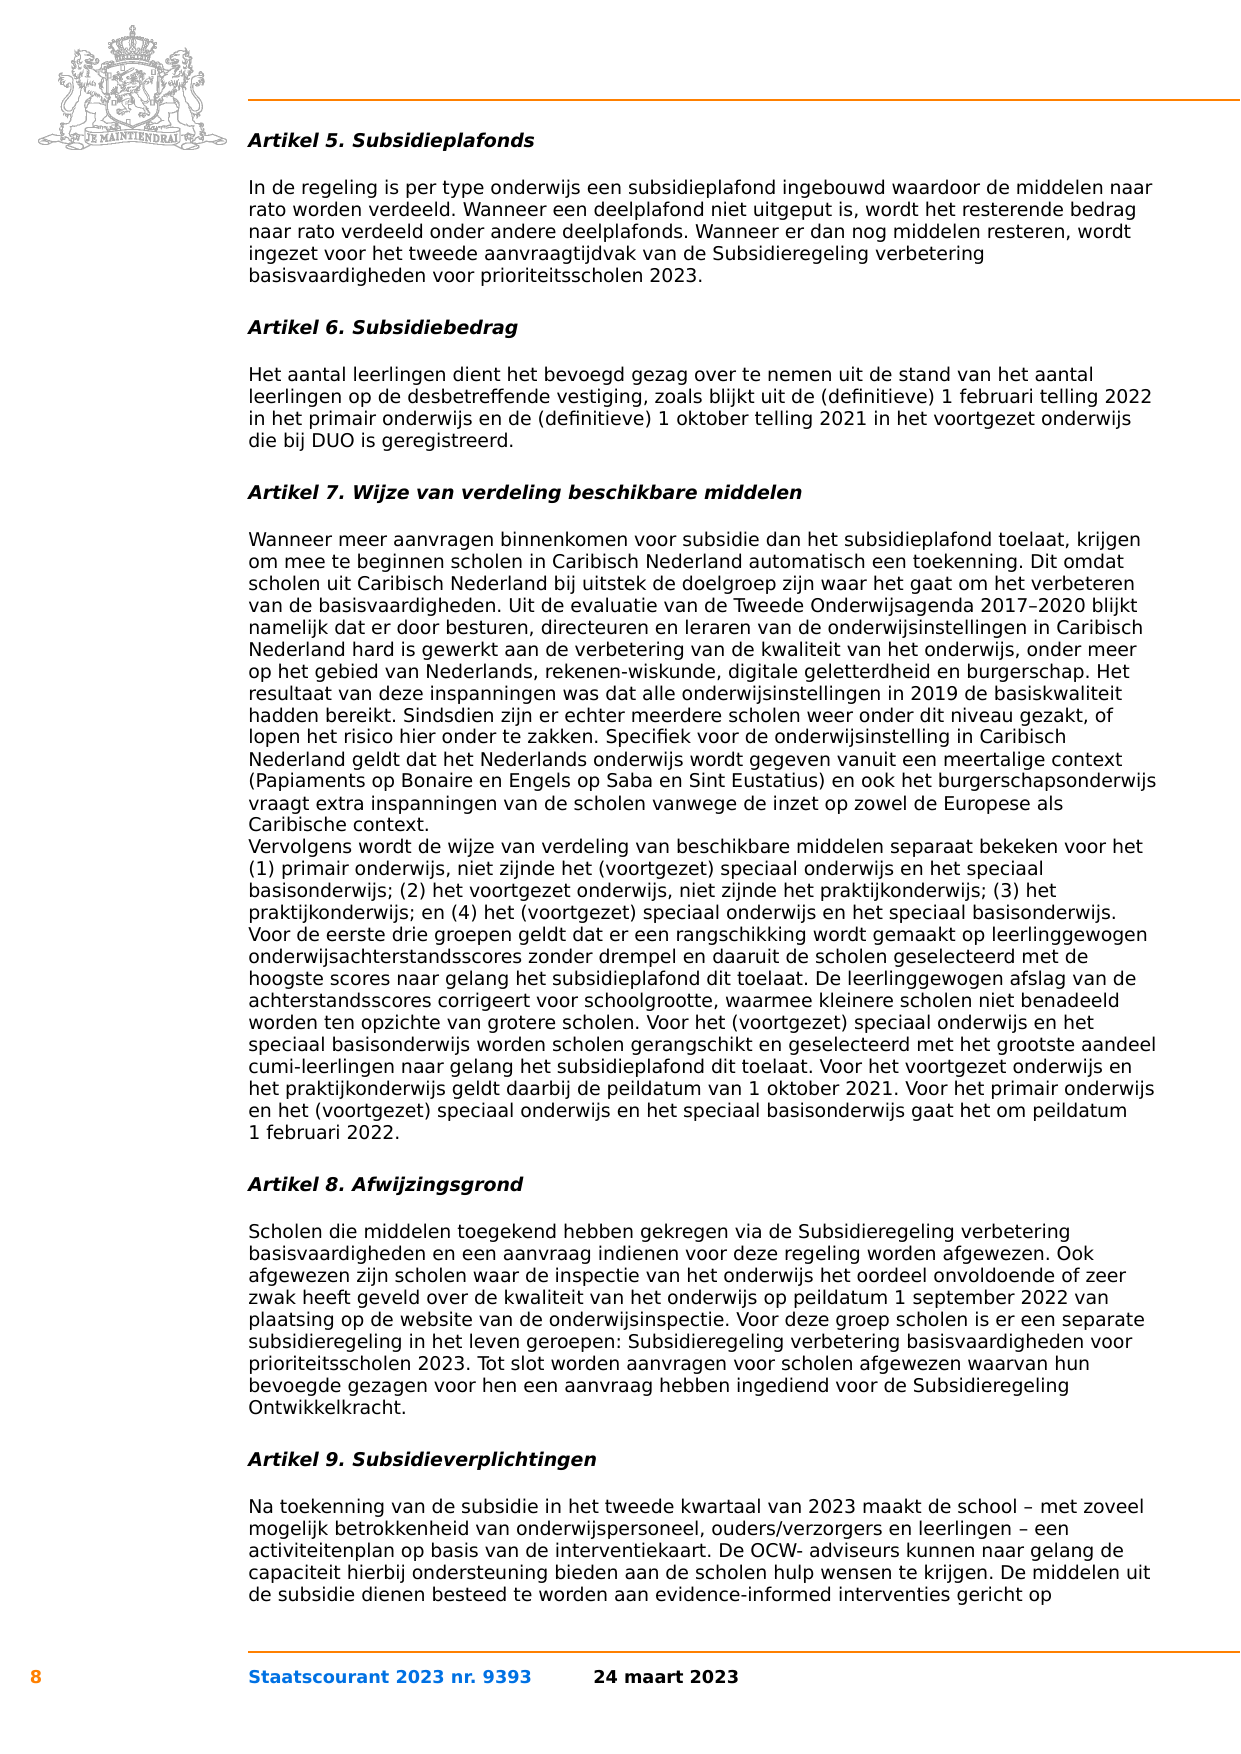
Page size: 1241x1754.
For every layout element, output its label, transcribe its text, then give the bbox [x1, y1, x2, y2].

text Vervolgens wordt de wijze van verdeling van beschikbare middelen separaat bekeken voor het (1) primair onderwijs, niet zijnde het (voortgezet) speciaal onderwijs en het speciaal basisonderwijs; (2) het voortgezet onderwijs, niet zijnde het praktijkonderwijs; (3) het praktijkonderwijs; en (4) het (voortgezet) speciaal onderwijs en het speciaal basisonderwijs. Voor de eerste drie groepen geldt dat er een rangschikking wordt gemaakt op leerlinggewogen onderwijsachterstandsscores zonder drempel en daaruit de scholen geselecteerd met de hoogste scores naar gelang het subsidieplafond dit toelaat. De leerlinggewogen afslag van de achterstandsscores corrigeert voor schoolgrootte, waarmee kleinere scholen niet benadeeld worden ten opzichte van grotere scholen. Voor het (voortgezet) speciaal onderwijs en het speciaal basisonderwijs worden scholen gerangschikt en geselecteerd met het grootste aandeel cumi-leerlingen naar gelang het subsidieplafond dit toelaat. Voor het voortgezet onderwijs en het praktijkonderwijs geldt daarbij de peildatum van 1 oktober 2021. Voor het primair onderwijs en het (voortgezet) speciaal onderwijs en het speciaal basisonderwijs gaat het om peildatum 1 februari 2022. [248, 836, 1163, 1144]
text Het aantal leerlingen dient het bevoegd gezag over te nemen uit de stand van het aantal leerlingen op de desbetreffende vestiging, zoals blijkt uit de (definitieve) 1 februari telling 2022 in het primair onderwijs en de (definitieve) 1 oktober telling 2021 in het voortgezet onderwijs die bij DUO is geregistreerd. [248, 364, 1163, 452]
subtitle Artikel 8. Afwijzingsgrond [248, 1174, 1163, 1196]
subtitle Artikel 6. Subsidiebedrag [248, 317, 1163, 339]
text Na toekenning van de subsidie in het tweede kwartaal van 2023 maakt de school – met zoveel mogelijk betrokkenheid van onderwijspersoneel, ouders/verzorgers en leerlingen – een activiteitenplan op basis van de interventiekaart. De OCW- adviseurs kunnen naar gelang de capaciteit hierbij ondersteuning bieden aan de scholen hulp wensen te krijgen. De middelen uit de subsidie dienen besteed te worden aan evidence-informed interventies gericht op [248, 1496, 1163, 1606]
picture [38, 25, 227, 150]
subtitle Artikel 5. Subsidieplafonds [248, 130, 1163, 152]
text Scholen die middelen toegekend hebben gekregen via de Subsidieregeling verbetering basisvaardigheden en een aanvraag indienen voor deze regeling worden afgewezen. Ook afgewezen zijn scholen waar de inspectie van het onderwijs het oordeel onvoldoende of zeer zwak heeft geveld over de kwaliteit van het onderwijs op peildatum 1 september 2022 van plaatsing op de website van de onderwijsinspectie. Voor deze groep scholen is er een separate subsidieregeling in het leven geroepen: Subsidieregeling verbetering basisvaardigheden voor prioriteitsscholen 2023. Tot slot worden aanvragen voor scholen afgewezen waarvan hun bevoegde gezagen voor hen een aanvraag hebben ingediend voor de Subsidieregeling Ontwikkelkracht. [248, 1221, 1163, 1419]
text In de regeling is per type onderwijs een subsidieplafond ingebouwd waardoor de middelen naar rato worden verdeeld. Wanneer een deelplafond niet uitgeput is, wordt het resterende bedrag naar rato verdeeld onder andere deelplafonds. Wanneer er dan nog middelen resteren, wordt ingezet voor het tweede aanvraagtijdvak van de Subsidieregeling verbetering basisvaardigheden voor prioriteitsscholen 2023. [248, 177, 1163, 287]
subtitle Artikel 9. Subsidieverplichtingen [248, 1449, 1163, 1471]
subtitle Artikel 7. Wijze van verdeling beschikbare middelen [248, 482, 1163, 504]
text Wanneer meer aanvragen binnenkomen voor subsidie dan het subsidieplafond toelaat, krijgen om mee te beginnen scholen in Caribisch Nederland automatisch een toekenning. Dit omdat scholen uit Caribisch Nederland bij uitstek de doelgroep zijn waar het gaat om het verbeteren van de basisvaardigheden. Uit de evaluatie van de Tweede Onderwijsagenda 2017–2020 blijkt namelijk dat er door besturen, directeuren en leraren van de onderwijsinstellingen in Caribisch Nederland hard is gewerkt aan de verbetering van de kwaliteit van het onderwijs, onder meer op het gebied van Nederlands, rekenen-wiskunde, digitale geletterdheid en burgerschap. Het resultaat van deze inspanningen was dat alle onderwijsinstellingen in 2019 de basiskwaliteit hadden bereikt. Sindsdien zijn er echter meerdere scholen weer onder dit niveau gezakt, of lopen het risico hier onder te zakken. Specifiek voor de onderwijsinstelling in Caribisch Nederland geldt dat het Nederlands onderwijs wordt gegeven vanuit een meertalige context (Papiaments op Bonaire en Engels op Saba en Sint Eustatius) en ook het burgerschapsonderwijs vraagt extra inspanningen van de scholen vanwege de inzet op zowel de Europese als Caribische context. [248, 529, 1163, 836]
